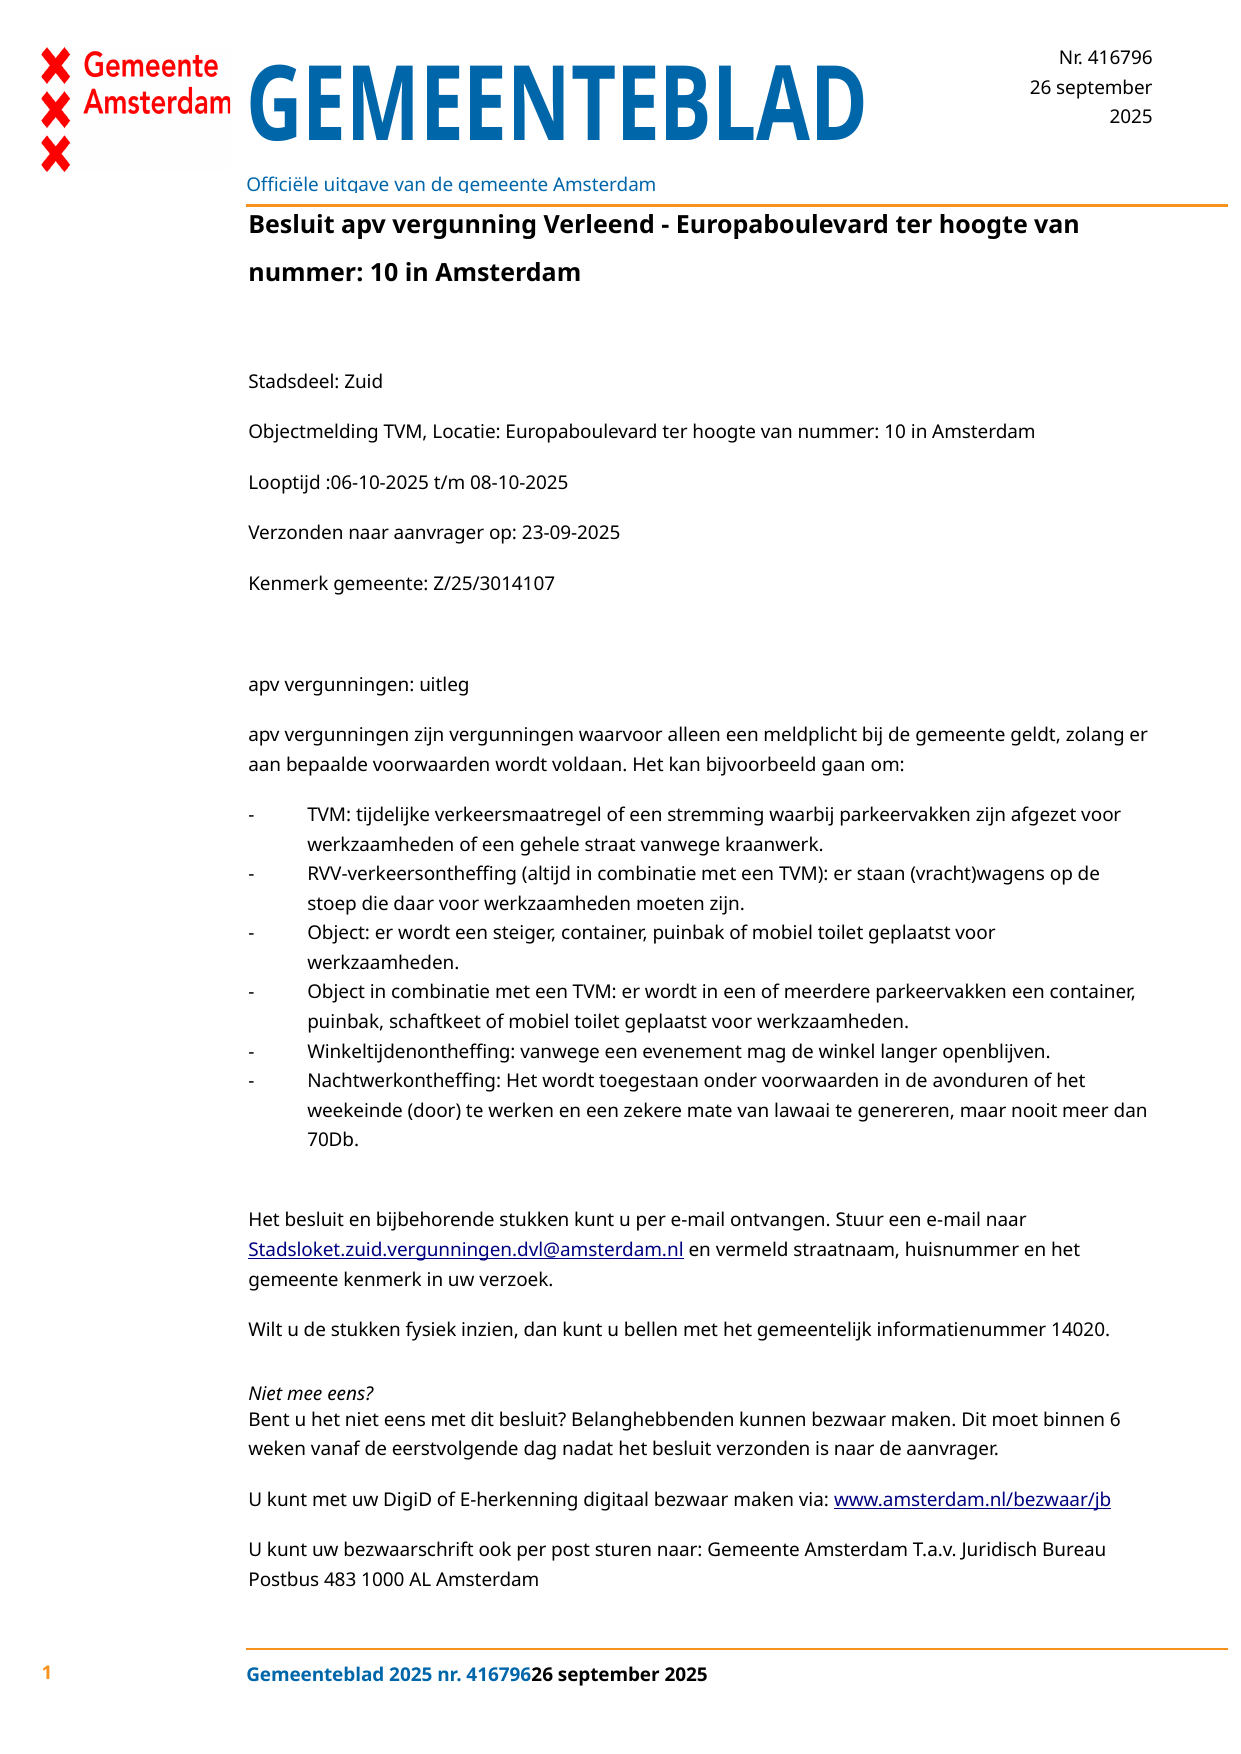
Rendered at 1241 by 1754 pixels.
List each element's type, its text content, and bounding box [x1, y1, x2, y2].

text Verzonden naar aanvrager op: 23-09-2025 [248, 519, 1152, 545]
text Kenmerk gemeente: Z/25/3014107 [248, 570, 1152, 596]
text Wilt u de stukken fysiek inzien, dan kunt u bellen met het gemeentelijk informatienummer 14020. [248, 1316, 1152, 1342]
text Looptijd :06-10-2025 t/m 08-10-2025 [248, 469, 1152, 495]
text Niet mee eens? [248, 1380, 1152, 1406]
list Nachtwerkontheffing: Het wordt toegestaan onder voorwaarden in de avonduren of het weekeinde (door) te werken en een zekere mate van lawaai te genereren, maar nooit meer dan 70Db. [248, 1067, 1152, 1152]
list RVV-verkeersontheffing (altijd in combinatie met een TVM): er staan (vracht)wagens op de stoep die daar voor werkzaamheden moeten zijn. [248, 860, 1152, 916]
text Besluit apv vergunning Verleend - Europaboulevard ter hoogte van nummer: 10 in Amsterdam [248, 207, 1152, 288]
text Objectmelding TVM, Locatie: Europaboulevard ter hoogte van nummer: 10 in Amsterdam [248, 419, 1152, 444]
list Object: er wordt een steiger, container, puinbak of mobiel toilet geplaatst voor werkzaamheden. [248, 919, 1152, 975]
text U kunt uw bezwaarschrift ook per post sturen naar: Gemeente Amsterdam T.a.v. Juridisch Bureau Postbus 483 1000 AL Amsterdam [248, 1536, 1152, 1592]
text Het besluit en bijbehorende stukken kunt u per e-mail ontvangen. Stuur een e-mail naar Stadsloket.zuid.vergunningen.dvl@amsterdam.nl en vermeld straatnaam, huisnummer en het gemeente kenmerk in uw verzoek. [248, 1207, 1152, 1292]
text U kunt met uw DigiD of E-herkenning digitaal bezwaar maken via: www.amsterdam.nl/bezwaar/jb [248, 1486, 1152, 1512]
text apv vergunningen: uitleg [248, 671, 1152, 697]
list Winkeltijdenontheffing: vanwege een evenement mag de winkel langer openblijven. [248, 1038, 1152, 1064]
list Object in combinatie met een TVM: er wordt in een of meerdere parkeervakken een container, puinbak, schaftkeet of mobiel toilet geplaatst voor werkzaamheden. [248, 979, 1152, 1034]
text Stadsdeel: Zuid [248, 368, 1152, 394]
picture [41, 47, 231, 172]
text Bent u het niet eens met dit besluit? Belanghebbenden kunnen bezwaar maken. Dit moet binnen 6 weken vanaf de eerstvolgende dag nadat het besluit verzonden is naar de aanvrager. [248, 1406, 1152, 1461]
list TVM: tijdelijke verkeersmaatregel of een stremming waarbij parkeervakken zijn afgezet voor werkzaamheden of een gehele straat vanwege kraanwerk. [248, 801, 1152, 857]
text apv vergunningen zijn vergunningen waarvoor alleen een meldplicht bij de gemeente geldt, zolang er aan bepaalde voorwaarden wordt voldaan. Het kan bijvoorbeeld gaan om: [248, 721, 1152, 777]
